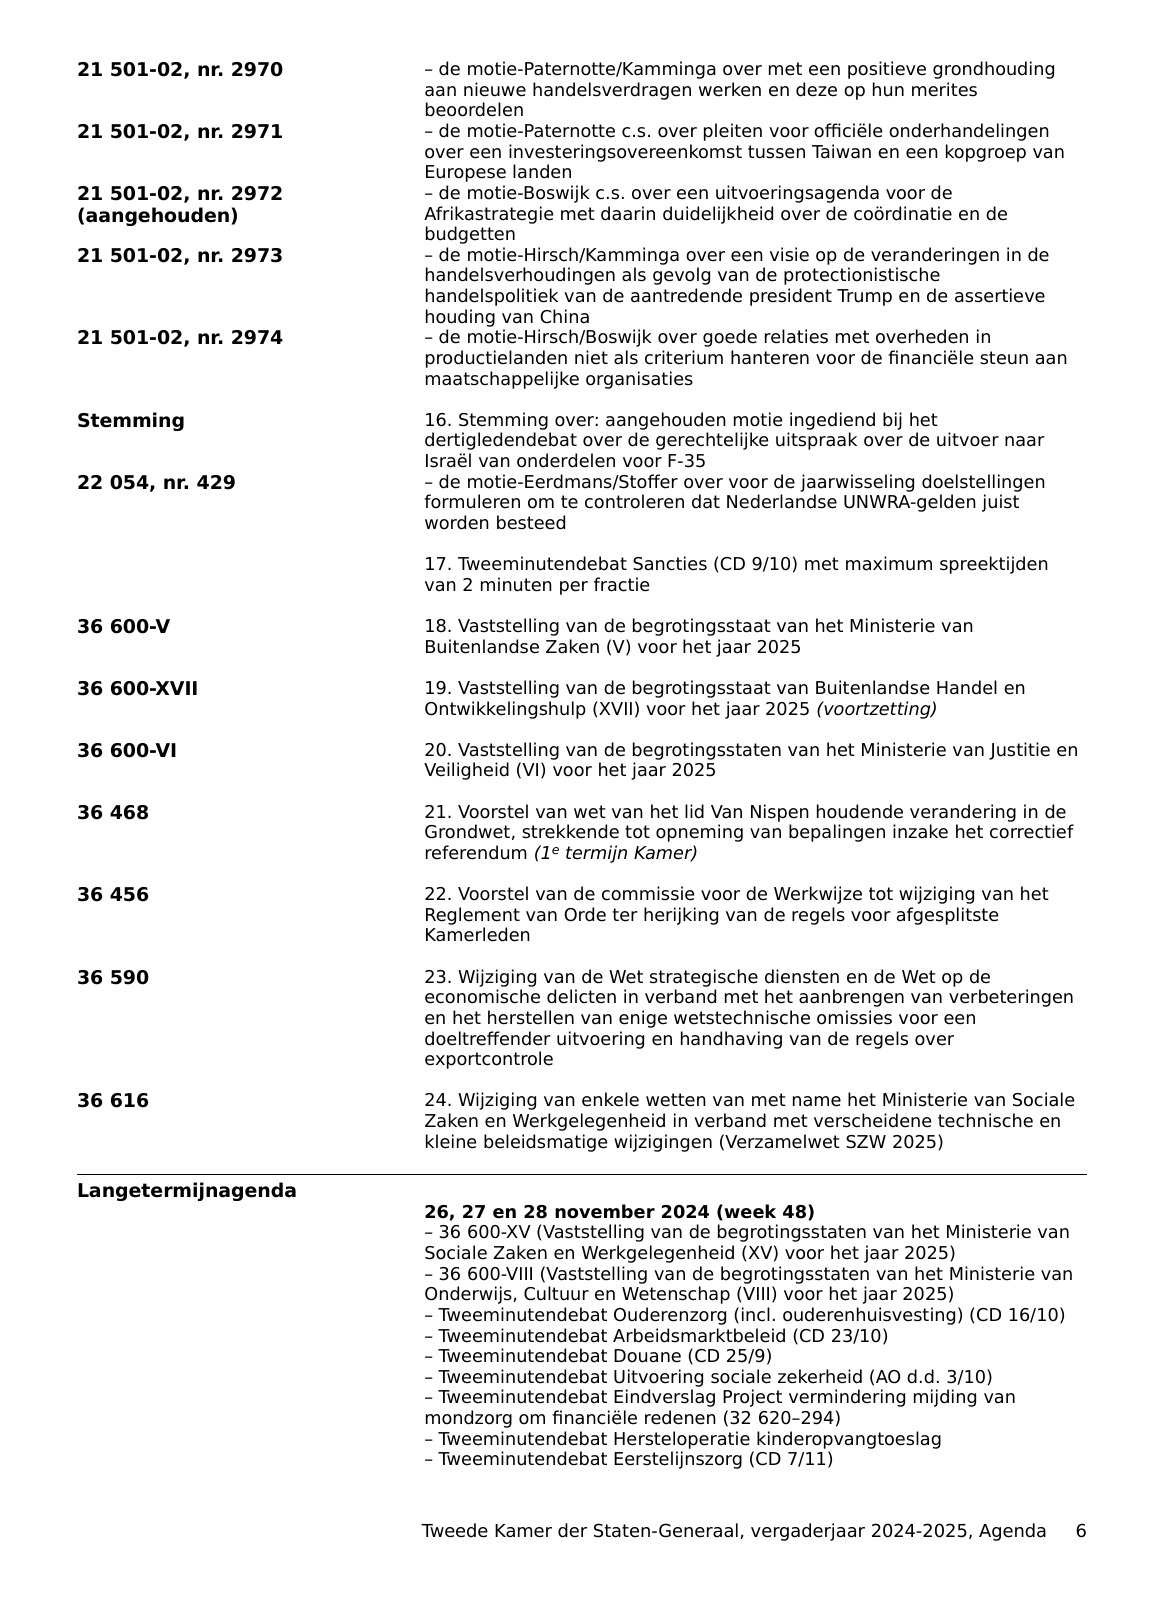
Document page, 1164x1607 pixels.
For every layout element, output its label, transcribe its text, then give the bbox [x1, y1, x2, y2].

table_cell – 36 600-XV (Vaststelling van de begrotingsstaten van het Ministerie van Sociale Zaken en Werkgelegenheid (XV) voor het jaar 2025) [418, 1223, 1087, 1264]
table_cell [401, 1202, 418, 1222]
table_cell [401, 884, 418, 946]
table_cell 17. Tweeminutendebat Sancties (CD 9/10) met maximum spreektijden van 2 minuten per fractie [418, 554, 1087, 595]
table_cell [401, 59, 418, 121]
table_cell [401, 472, 418, 533]
table_cell [401, 678, 418, 719]
table_cell 36 590 [77, 967, 401, 1070]
table_cell [77, 1305, 401, 1326]
table_cell [401, 740, 418, 781]
table_cell [77, 1388, 401, 1429]
table_cell 22. Voorstel van de commissie voor de Werkwijze tot wijziging van het Reglement van Orde ter herijking van de regels voor afgesplitste Kamerleden [418, 884, 1087, 946]
table_cell [77, 719, 401, 740]
table_cell – 36 600-VIII (Vaststelling van de begrotingsstaten van het Ministerie van Onderwijs, Cultuur en Wetenschap (VIII) voor het jaar 2025) [418, 1264, 1087, 1305]
table_cell – de motie-Hirsch/Kamminga over een visie op de veranderingen in de handelsverhoudingen als gevolg van de protectionistische handelspolitiek van de aantredende president Trump en de assertieve houding van China [418, 245, 1087, 327]
table_cell – Tweeminutendebat Arbeidsmarktbeleid (CD 23/10) [418, 1326, 1087, 1346]
table_cell [401, 864, 418, 884]
table_cell 19. Vaststelling van de begrotingsstaat van Buitenlandse Handel en Ontwikkelingshulp (XVII) voor het jaar 2025 (voortzetting) [418, 678, 1087, 719]
table_cell [401, 781, 418, 802]
table_cell 20. Vaststelling van de begrotingsstaten van het Ministerie van Justitie en Veiligheid (VI) voor het jaar 2025 [418, 740, 1087, 781]
table_cell [401, 967, 418, 1070]
table_cell 24. Wijziging van enkele wetten van met name het Ministerie van Sociale Zaken en Werkgelegenheid in verband met verscheidene technische en kleine beleidsmatige wijzigingen (Verzamelwet SZW 2025) [418, 1090, 1087, 1152]
table_cell [77, 1429, 401, 1449]
table_cell [418, 781, 1087, 802]
table_cell 36 600-V [77, 616, 401, 657]
table_cell [401, 1090, 418, 1152]
table_cell 23. Wijziging van de Wet strategische diensten en de Wet op de economische delicten in verband met het aanbrengen van verbeteringen en het herstellen van enige wetstechnische omissies voor een doeltreffender uitvoering en handhaving van de regels over exportcontrole [418, 967, 1087, 1070]
table_header Langetermijnagenda [77, 1175, 401, 1202]
table_cell [418, 864, 1087, 884]
table_cell [418, 719, 1087, 740]
table_cell 36 468 [77, 802, 401, 863]
table_cell 21 501-02, nr. 2970 [77, 59, 401, 121]
table_cell [418, 389, 1087, 410]
table_cell [77, 781, 401, 802]
table_cell 21. Voorstel van wet van het lid Van Nispen houdende verandering in de Grondwet, strekkende tot opneming van bepalingen inzake het correctief referendum (1e termijn Kamer) [418, 802, 1087, 863]
table_header [401, 1175, 418, 1202]
table_cell [401, 121, 418, 183]
table_cell [77, 1367, 401, 1387]
table_cell [77, 1346, 401, 1367]
table_cell [77, 1223, 401, 1264]
table_cell [77, 389, 401, 410]
table_cell [77, 595, 401, 616]
table_cell [401, 183, 418, 245]
table_cell [401, 1367, 418, 1387]
table_cell 36 600-VI [77, 740, 401, 781]
table_cell [77, 1264, 401, 1305]
table_cell 18. Vaststelling van de begrotingsstaat van het Ministerie van Buitenlandse Zaken (V) voor het jaar 2025 [418, 616, 1087, 657]
table_cell [401, 1388, 418, 1429]
table_cell [77, 1449, 401, 1470]
table_cell Stemming [77, 410, 401, 472]
table_cell [77, 534, 401, 554]
table_cell [77, 864, 401, 884]
table_cell [401, 1223, 418, 1264]
table_cell [77, 1202, 401, 1222]
table_cell 21 501-02, nr. 2973 [77, 245, 401, 327]
table_cell [401, 410, 418, 472]
table_cell [401, 1305, 418, 1326]
table_cell [77, 946, 401, 967]
table_header [418, 1175, 1087, 1202]
table_cell – Tweeminutendebat Uitvoering sociale zekerheid (AO d.d. 3/10) [418, 1367, 1087, 1387]
table_cell 36 600-XVII [77, 678, 401, 719]
table_cell – de motie-Eerdmans/Stoffer over voor de jaarwisseling doelstellingen formuleren om te controleren dat Nederlandse UNWRA-gelden juist worden besteed [418, 472, 1087, 533]
table_cell [418, 946, 1087, 967]
table_cell [401, 719, 418, 740]
table_cell – Tweeminutendebat Eindverslag Project vermindering mijding van mondzorg om financiële redenen (32 620–294) [418, 1388, 1087, 1429]
table_cell 26, 27 en 28 november 2024 (week 48) [418, 1202, 1087, 1222]
table_cell 21 501-02, nr. 2972 (aangehouden) [77, 183, 401, 245]
table_cell [418, 657, 1087, 678]
table_cell [401, 595, 418, 616]
table_cell 16. Stemming over: aangehouden motie ingediend bij het dertigledendebat over de gerechtelijke uitspraak over de uitvoer naar Israël van onderdelen voor F-35 [418, 410, 1087, 472]
table_cell [401, 1346, 418, 1367]
table_cell [401, 657, 418, 678]
table_cell [401, 946, 418, 967]
table_cell [77, 657, 401, 678]
table_cell – de motie-Hirsch/Boswijk over goede relaties met overheden in productielanden niet als criterium hanteren voor de financiële steun aan maatschappelijke organisaties [418, 327, 1087, 389]
table_cell – Tweeminutendebat Ouderenzorg (incl. ouderenhuisvesting) (CD 16/10) [418, 1305, 1087, 1326]
table_cell 36 616 [77, 1090, 401, 1152]
table_cell [77, 1326, 401, 1346]
table_cell [401, 534, 418, 554]
table_cell [401, 616, 418, 657]
table_cell – Tweeminutendebat Douane (CD 25/9) [418, 1346, 1087, 1367]
table_cell [418, 595, 1087, 616]
table_cell [418, 534, 1087, 554]
table_cell – de motie-Paternotte c.s. over pleiten voor officiële onderhandelingen over een investeringsovereenkomst tussen Taiwan en een kopgroep van Europese landen [418, 121, 1087, 183]
table_cell – Tweeminutendebat Eerstelijnszorg (CD 7/11) [418, 1449, 1087, 1470]
table_cell [77, 554, 401, 595]
table_cell – de motie-Paternotte/Kamminga over met een positieve grondhouding aan nieuwe handelsverdragen werken en deze op hun merites beoordelen [418, 59, 1087, 121]
table_cell [401, 1326, 418, 1346]
table_cell 21 501-02, nr. 2971 [77, 121, 401, 183]
table_cell [401, 554, 418, 595]
table_cell [401, 327, 418, 389]
table_cell [401, 389, 418, 410]
table_cell – Tweeminutendebat Hersteloperatie kinderopvangtoeslag [418, 1429, 1087, 1449]
table_cell [401, 1264, 418, 1305]
table_cell [401, 1429, 418, 1449]
table_cell – de motie-Boswijk c.s. over een uitvoeringsagenda voor de Afrikastrategie met daarin duidelijkheid over de coördinatie en de budgetten [418, 183, 1087, 245]
table_cell [77, 1070, 401, 1090]
table_cell 36 456 [77, 884, 401, 946]
table_cell [401, 245, 418, 327]
table_cell 21 501-02, nr. 2974 [77, 327, 401, 389]
table_cell 22 054, nr. 429 [77, 472, 401, 533]
table_cell [401, 802, 418, 863]
table_cell [401, 1449, 418, 1470]
table_cell [418, 1070, 1087, 1090]
table_cell [401, 1070, 418, 1090]
